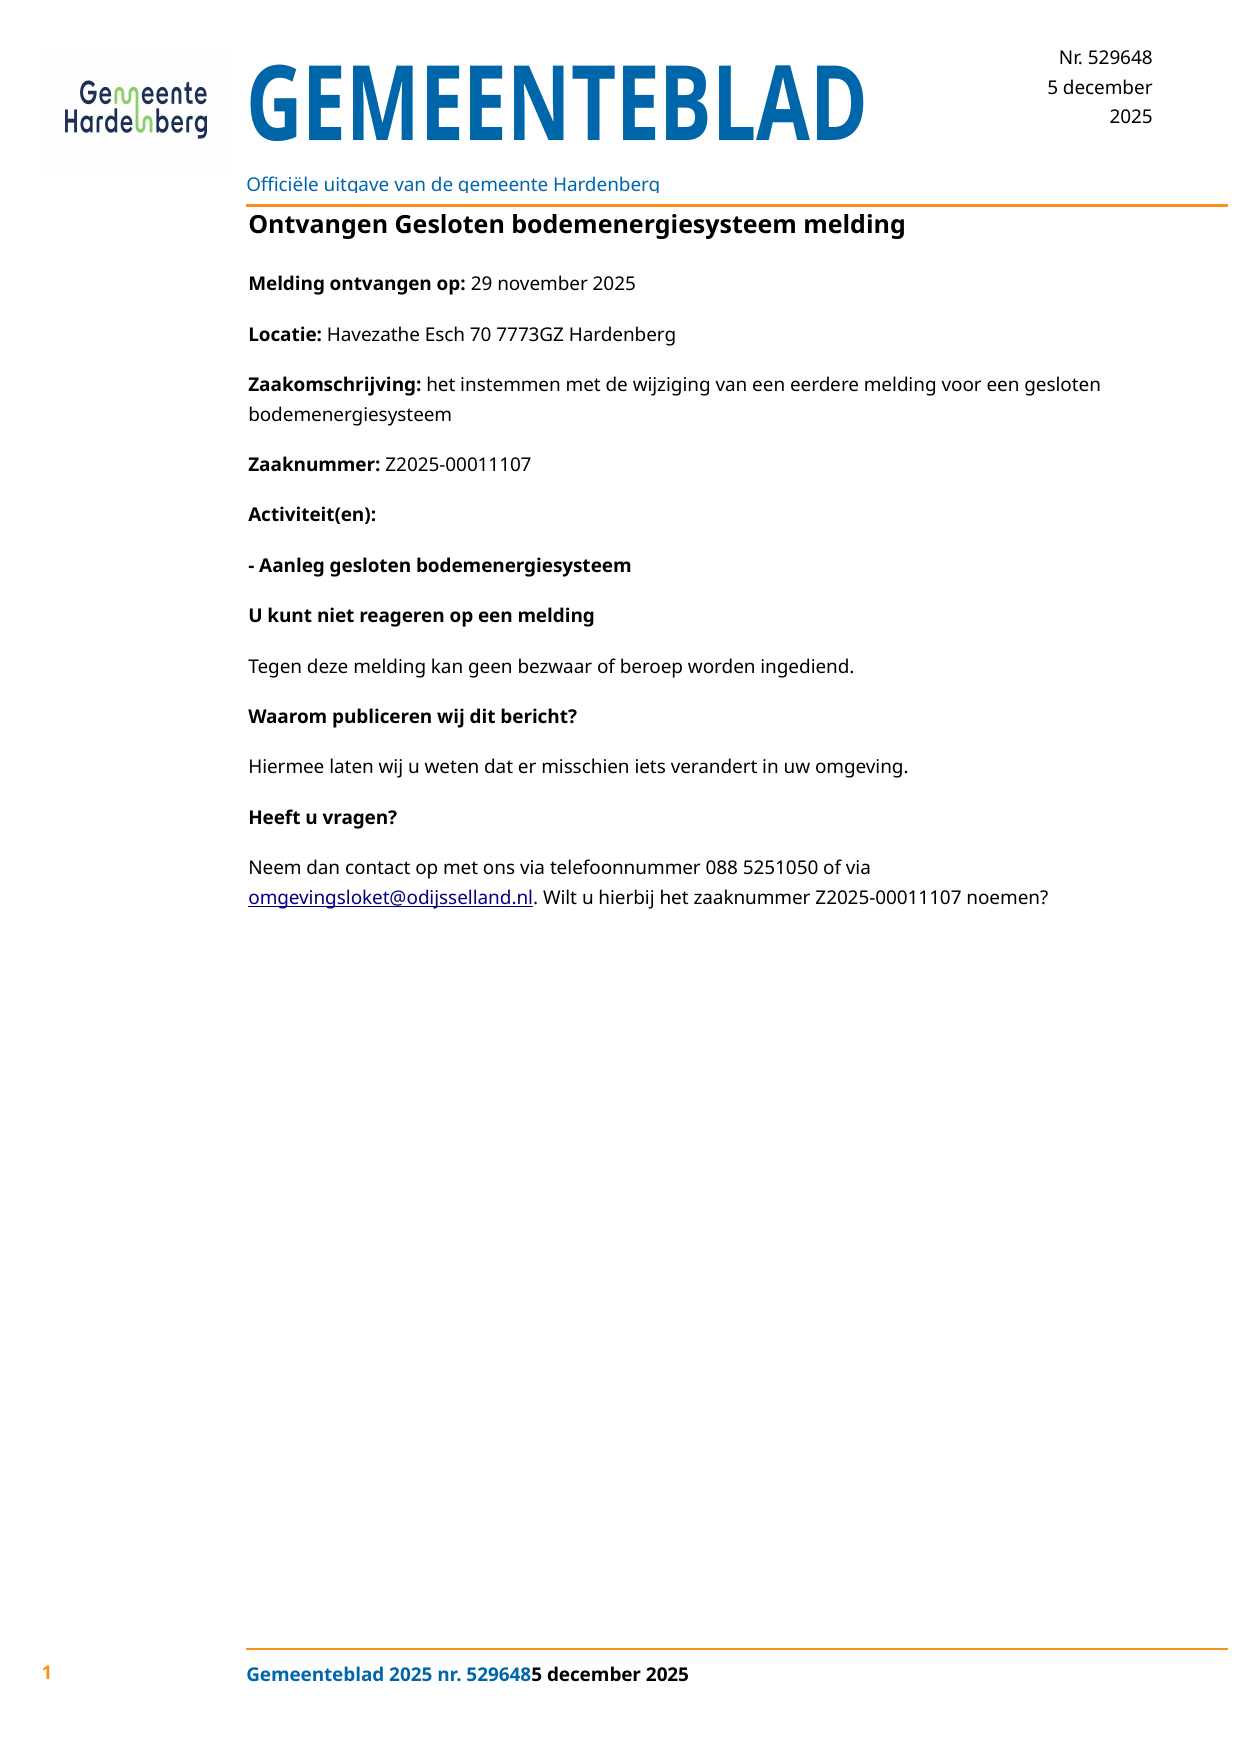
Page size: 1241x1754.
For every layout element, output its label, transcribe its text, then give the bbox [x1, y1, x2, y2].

text Activiteit(en): [248, 502, 1152, 527]
text Neem dan contact op met ons via telefoonnummer 088 5251050 of via omgevingsloket@odijsselland.nl. Wilt u hierbij het zaaknummer Z2025-00011107 noemen? [248, 854, 1152, 910]
picture [41, 47, 231, 172]
text Zaaknummer: Z2025-00011107 [248, 451, 1152, 477]
text Melding ontvangen op: 29 november 2025 [248, 270, 1152, 296]
text Zaakomschrijving: het instemmen met de wijziging van een eerdere melding voor een gesloten bodemenergiesysteem [248, 371, 1152, 426]
text Tegen deze melding kan geen bezwaar of beroep worden ingediend. [248, 653, 1152, 678]
text Ontvangen Gesloten bodemenergiesysteem melding [248, 207, 1152, 241]
text Heeft u vragen? [248, 804, 1152, 830]
text U kunt niet reageren op een melding [248, 602, 1152, 628]
text Waarom publiceren wij dit bericht? [248, 703, 1152, 729]
text - Aanleg gesloten bodemenergiesysteem [248, 552, 1152, 578]
text Locatie: Havezathe Esch 70 7773GZ Hardenberg [248, 321, 1152, 346]
text Hiermee laten wij u weten dat er misschien iets verandert in uw omgeving. [248, 754, 1152, 779]
